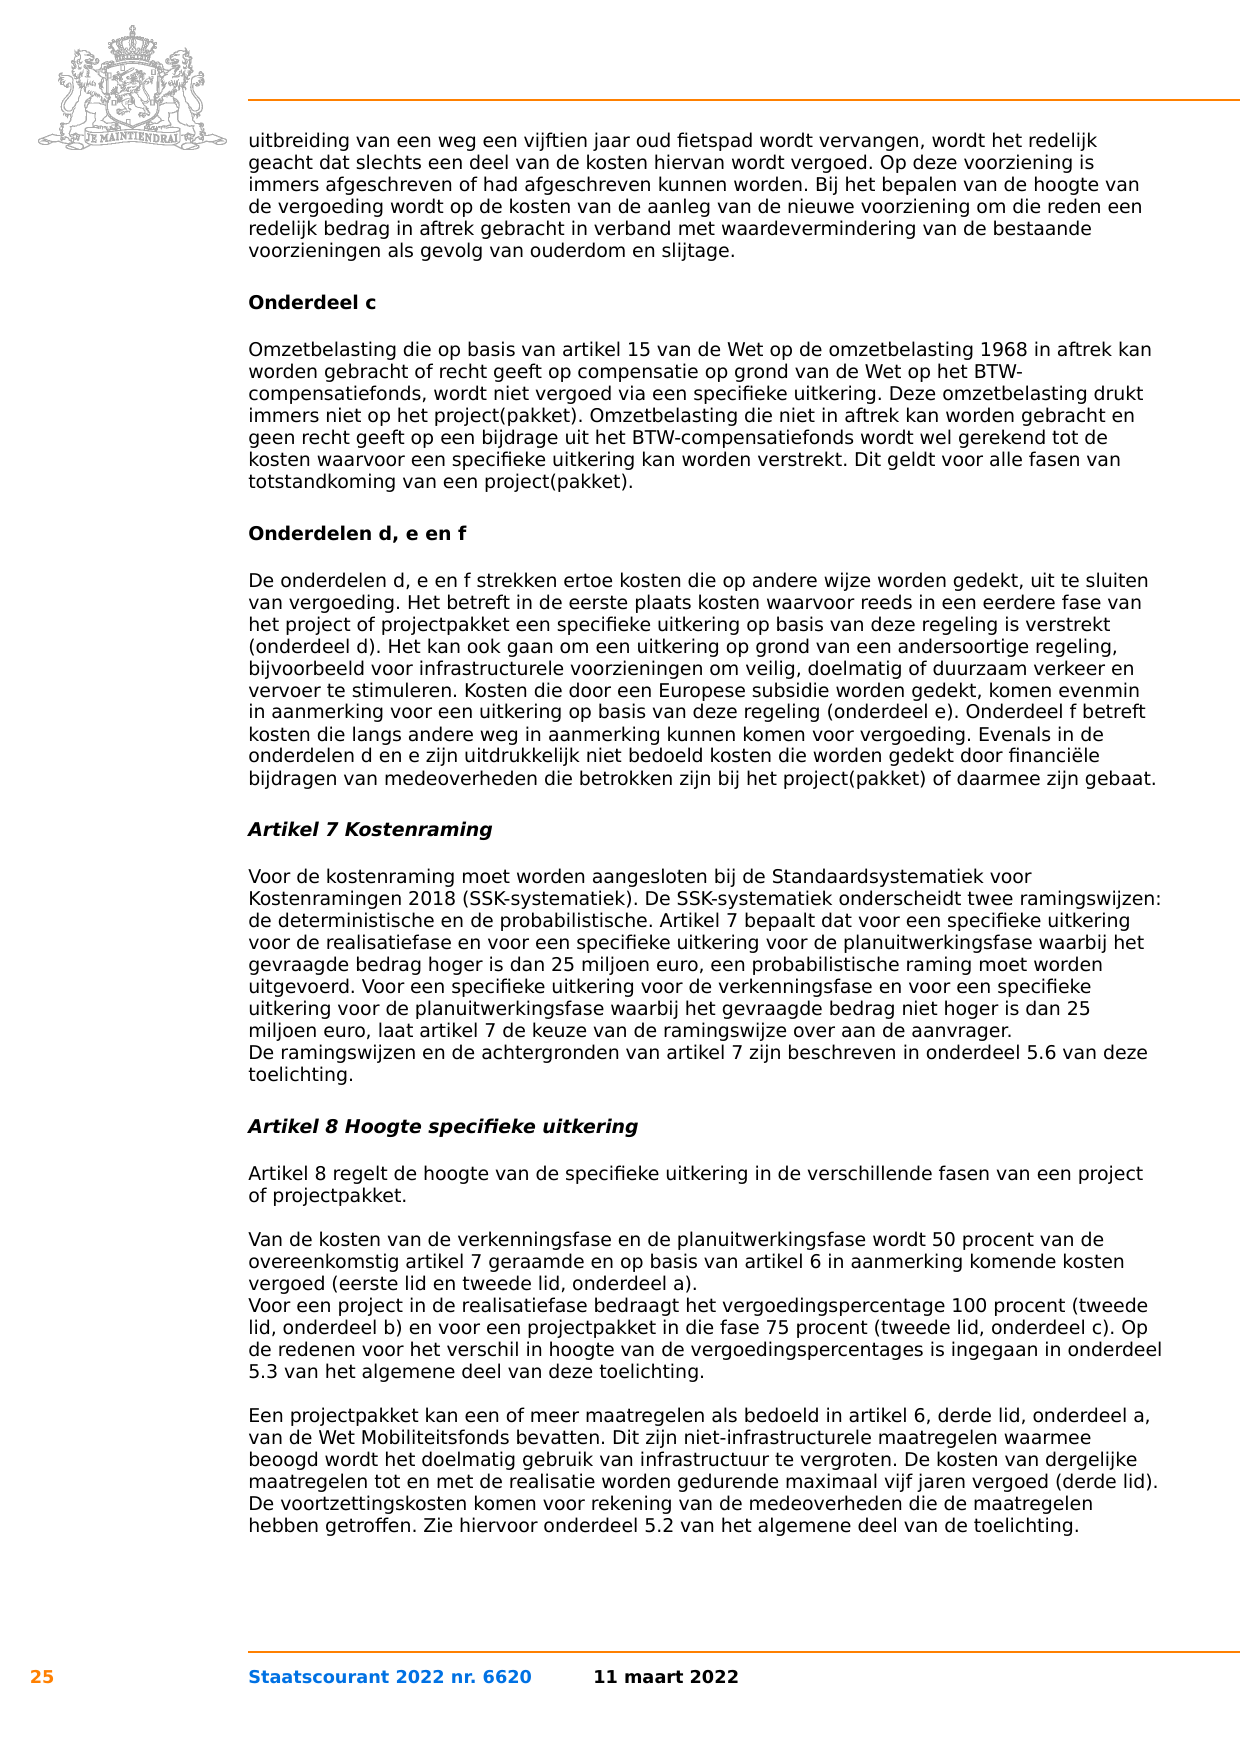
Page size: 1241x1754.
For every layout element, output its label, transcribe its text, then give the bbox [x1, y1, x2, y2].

text Omzetbelasting die op basis van artikel 15 van de Wet op de omzetbelasting 1968 in aftrek kan worden gebracht of recht geeft op compensatie op grond van de Wet op het BTW-compensatiefonds, wordt niet vergoed via een specifieke uitkering. Deze omzetbelasting drukt immers niet op het project(pakket). Omzetbelasting die niet in aftrek kan worden gebracht en geen recht geeft op een bijdrage uit het BTW-compensatiefonds wordt wel gerekend tot de kosten waarvoor een specifieke uitkering kan worden verstrekt. Dit geldt voor alle fasen van totstandkoming van een project(pakket). [248, 339, 1163, 493]
text De onderdelen d, e en f strekken ertoe kosten die op andere wijze worden gedekt, uit te sluiten van vergoeding. Het betreft in de eerste plaats kosten waarvoor reeds in een eerdere fase van het project of projectpakket een specifieke uitkering op basis van deze regeling is verstrekt (onderdeel d). Het kan ook gaan om een uitkering op grond van een andersoortige regeling, bijvoorbeeld voor infrastructurele voorzieningen om veilig, doelmatig of duurzaam verkeer en vervoer te stimuleren. Kosten die door een Europese subsidie worden gedekt, komen evenmin in aanmerking voor een uitkering op basis van deze regeling (onderdeel e). Onderdeel f betreft kosten die langs andere weg in aanmerking kunnen komen voor vergoeding. Evenals in de onderdelen d en e zijn uitdrukkelijk niet bedoeld kosten die worden gedekt door financiële bijdragen van medeoverheden die betrokken zijn bij het project(pakket) of daarmee zijn gebaat. [248, 569, 1163, 789]
subtitle Artikel 7 Kostenraming [248, 819, 1163, 841]
text Artikel 8 regelt de hoogte van de specifieke uitkering in de verschillende fasen van een project of projectpakket. [248, 1163, 1163, 1207]
subtitle Onderdeel c [248, 292, 1163, 314]
text Een projectpakket kan een of meer maatregelen als bedoeld in artikel 6, derde lid, onderdeel a, van de Wet Mobiliteitsfonds bevatten. Dit zijn niet-infrastructurele maatregelen waarmee beoogd wordt het doelmatig gebruik van infrastructuur te vergroten. De kosten van dergelijke maatregelen tot en met de realisatie worden gedurende maximaal vijf jaren vergoed (derde lid). De voortzettingskosten komen voor rekening van de medeoverheden die de maatregelen hebben getroffen. Zie hiervoor onderdeel 5.2 van het algemene deel van de toelichting. [248, 1405, 1163, 1537]
text De ramingswijzen en de achtergronden van artikel 7 zijn beschreven in onderdeel 5.6 van deze toelichting. [248, 1042, 1163, 1086]
text Van de kosten van de verkenningsfase en de planuitwerkingsfase wordt 50 procent van de overeenkomstig artikel 7 geraamde en op basis van artikel 6 in aanmerking komende kosten vergoed (eerste lid en tweede lid, onderdeel a). [248, 1229, 1163, 1295]
text uitbreiding van een weg een vijftien jaar oud fietspad wordt vervangen, wordt het redelijk geacht dat slechts een deel van de kosten hiervan wordt vergoed. Op deze voorziening is immers afgeschreven of had afgeschreven kunnen worden. Bij het bepalen van de hoogte van de vergoeding wordt op de kosten van de aanleg van de nieuwe voorziening om die reden een redelijk bedrag in aftrek gebracht in verband met waardevermindering van de bestaande voorzieningen als gevolg van ouderdom en slijtage. [248, 130, 1163, 262]
text Voor een project in de realisatiefase bedraagt het vergoedingspercentage 100 procent (tweede lid, onderdeel b) en voor een projectpakket in die fase 75 procent (tweede lid, onderdeel c). Op de redenen voor het verschil in hoogte van de vergoedingspercentages is ingegaan in onderdeel 5.3 van het algemene deel van deze toelichting. [248, 1295, 1163, 1383]
subtitle Artikel 8 Hoogte specifieke uitkering [248, 1116, 1163, 1138]
subtitle Onderdelen d, e en f [248, 523, 1163, 544]
picture [38, 25, 227, 150]
text Voor de kostenraming moet worden aangesloten bij de Standaardsystematiek voor Kostenramingen 2018 (SSK-systematiek). De SSK-systematiek onderscheidt twee ramingswijzen: de deterministische en de probabilistische. Artikel 7 bepaalt dat voor een specifieke uitkering voor de realisatiefase en voor een specifieke uitkering voor de planuitwerkingsfase waarbij het gevraagde bedrag hoger is dan 25 miljoen euro, een probabilistische raming moet worden uitgevoerd. Voor een specifieke uitkering voor de verkenningsfase en voor een specifieke uitkering voor de planuitwerkingsfase waarbij het gevraagde bedrag niet hoger is dan 25 miljoen euro, laat artikel 7 de keuze van de ramingswijze over aan de aanvrager. [248, 866, 1163, 1042]
